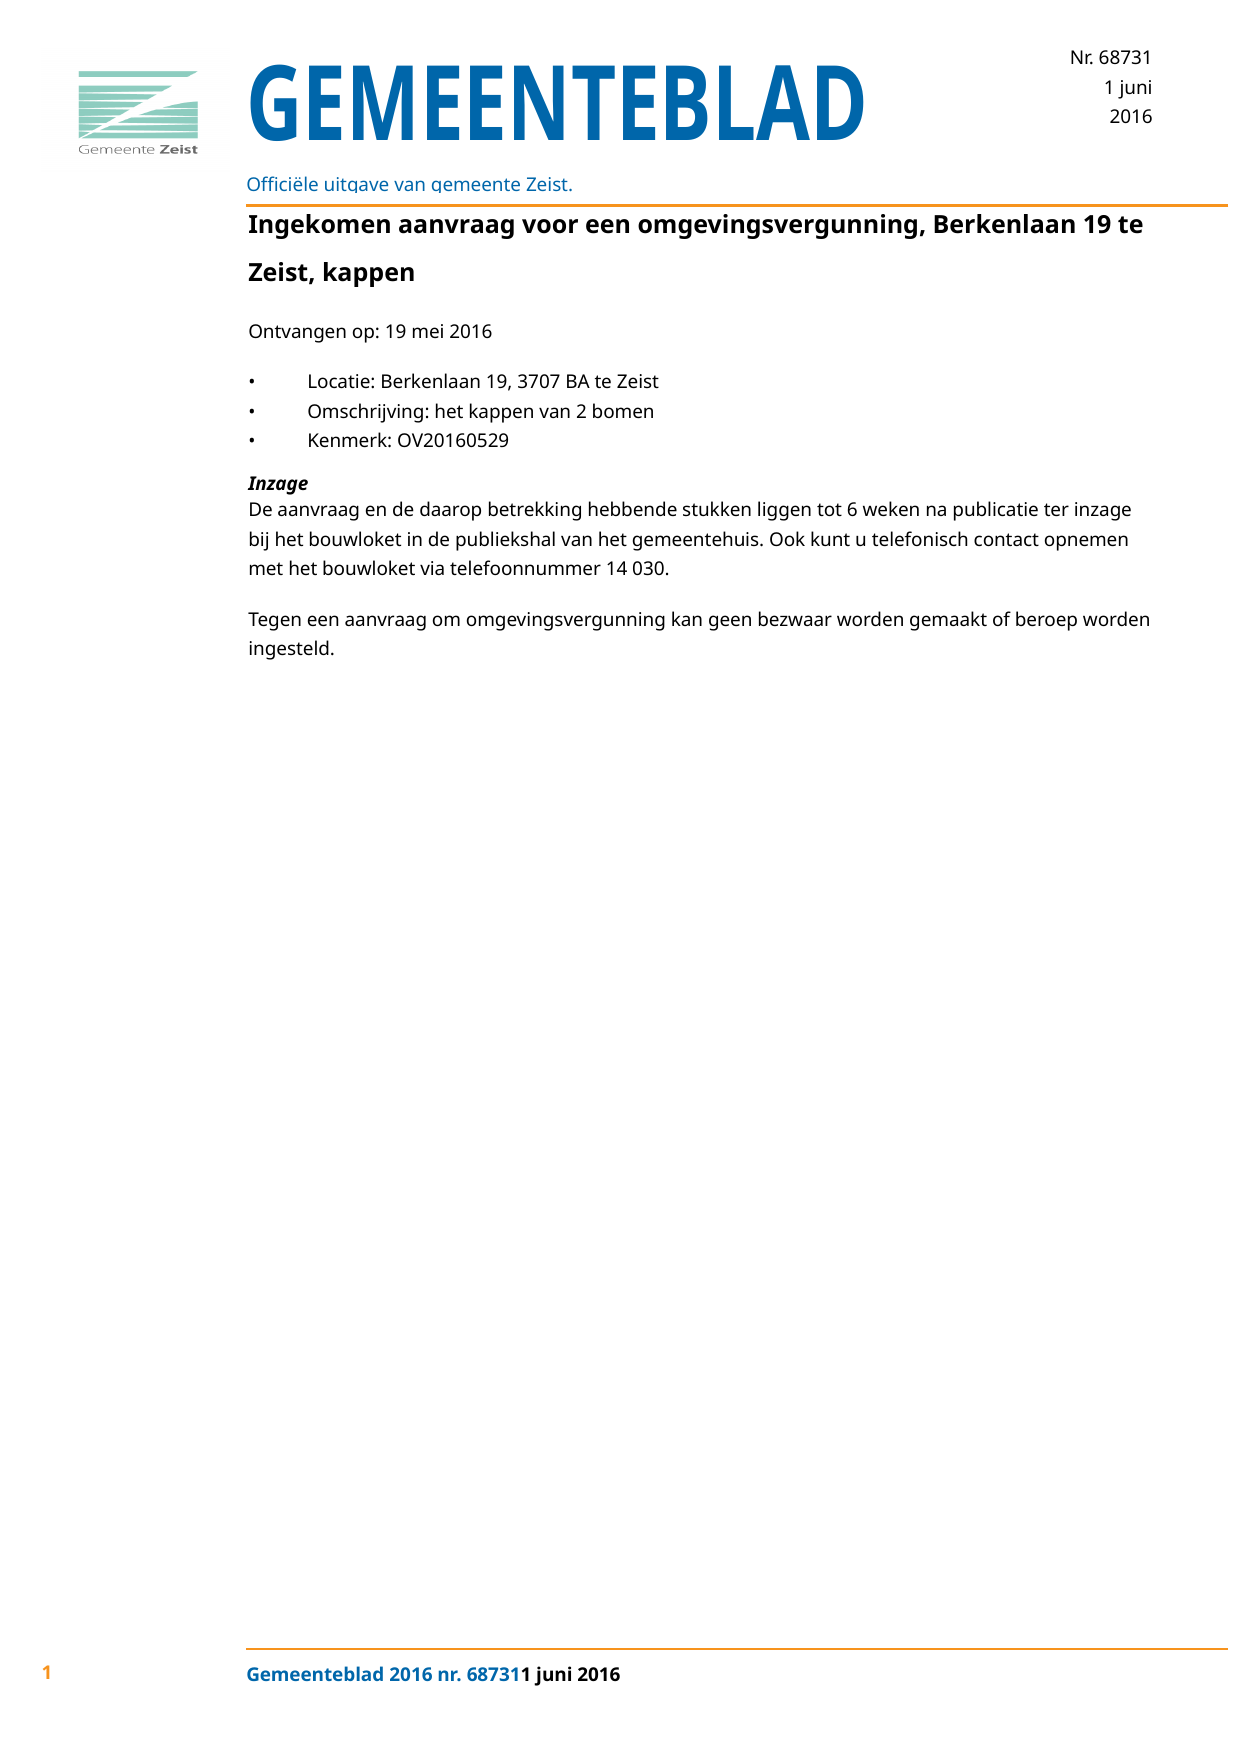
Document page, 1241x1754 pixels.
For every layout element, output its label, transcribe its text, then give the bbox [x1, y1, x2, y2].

list Locatie: Berkenlaan 19, 3707 BA te Zeist [248, 368, 1152, 394]
text Inzage [248, 471, 1152, 496]
text Tegen een aanvraag om omgevingsvergunning kan geen bezwaar worden gemaakt of beroep worden ingesteld. [248, 606, 1152, 661]
text Ingekomen aanvraag voor een omgevingsvergunning, Berkenlaan 19 te Zeist, kappen [248, 207, 1152, 288]
text Ontvangen op: 19 mei 2016 [248, 318, 1152, 344]
picture [41, 47, 231, 172]
text De aanvraag en de daarop betrekking hebbende stukken liggen tot 6 weken na publicatie ter inzage bij het bouwloket in de publiekshal van het gemeentehuis. Ook kunt u telefonisch contact opnemen met het bouwloket via telefoonnummer 14 030. [248, 496, 1152, 581]
list Kenmerk: OV20160529 [248, 427, 1152, 453]
list Omschrijving: het kappen van 2 bomen [248, 398, 1152, 424]
